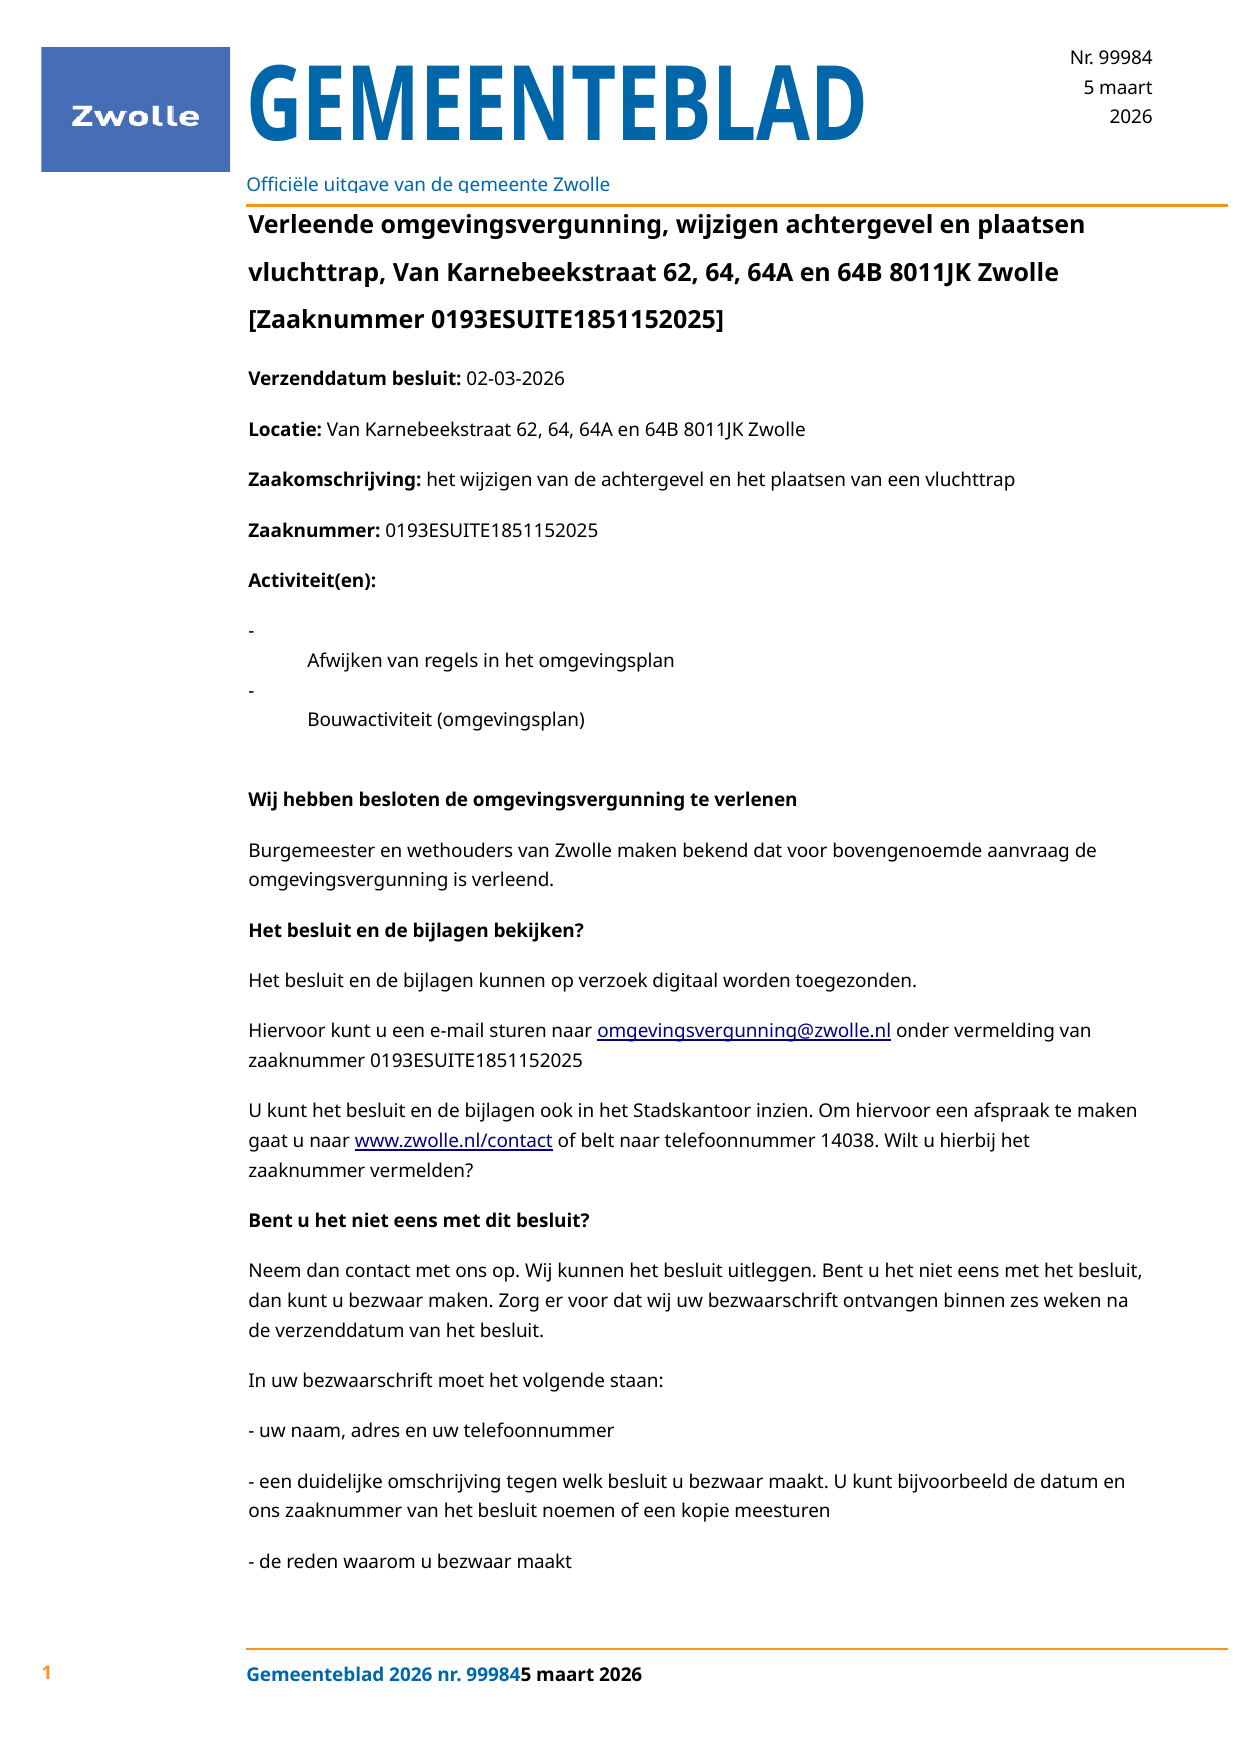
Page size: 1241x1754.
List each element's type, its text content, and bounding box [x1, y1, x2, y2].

list Bouwactiviteit (omgevingsplan) [248, 706, 1152, 732]
text Verleende omgevingsvergunning, wijzigen achtergevel en plaatsen vluchttrap, Van Karnebeekstraat 62, 64, 64A en 64B 8011JK Zwolle [Zaaknummer 0193ESUITE1851152025] [248, 207, 1152, 336]
text Zaakomschrijving: het wijzigen van de achtergevel en het plaatsen van een vluchttrap [248, 466, 1152, 492]
text U kunt het besluit en de bijlagen ook in het Stadskantoor inzien. Om hiervoor een afspraak te maken gaat u naar www.zwolle.nl/contact of belt naar telefoonnummer 14038. Wilt u hierbij het zaaknummer vermelden? [248, 1098, 1152, 1182]
text Verzenddatum besluit: 02-03-2026 [248, 366, 1152, 391]
text In uw bezwaarschrift moet het volgende staan: [248, 1367, 1152, 1393]
picture [41, 47, 231, 172]
text Activiteit(en): [248, 567, 1152, 593]
list Afwijken van regels in het omgevingsplan [248, 647, 1152, 673]
text - uw naam, adres en uw telefoonnummer [248, 1418, 1152, 1443]
text Locatie: Van Karnebeekstraat 62, 64, 64A en 64B 8011JK Zwolle [248, 416, 1152, 442]
text - de reden waarom u bezwaar maakt [248, 1548, 1152, 1574]
text Burgemeester en wethouders van Zwolle maken bekend dat voor bovengenoemde aanvraag de omgevingsvergunning is verleend. [248, 837, 1152, 892]
text Het besluit en de bijlagen kunnen op verzoek digitaal worden toegezonden. [248, 967, 1152, 993]
text Hiervoor kunt u een e-mail sturen naar omgevingsvergunning@zwolle.nl onder vermelding van zaaknummer 0193ESUITE1851152025 [248, 1018, 1152, 1073]
text - een duidelijke omschrijving tegen welk besluit u bezwaar maakt. U kunt bijvoorbeeld de datum en ons zaaknummer van het besluit noemen of een kopie meesturen [248, 1468, 1152, 1523]
text Zaaknummer: 0193ESUITE1851152025 [248, 517, 1152, 542]
text Het besluit en de bijlagen bekijken? [248, 917, 1152, 942]
text Neem dan contact met ons op. Wij kunnen het besluit uitleggen. Bent u het niet eens met het besluit, dan kunt u bezwaar maken. Zorg er voor dat wij uw bezwaarschrift ontvangen binnen zes weken na de verzenddatum van het besluit. [248, 1258, 1152, 1342]
text Bent u het niet eens met dit besluit? [248, 1207, 1152, 1233]
text Wij hebben besloten de omgevingsvergunning te verlenen [248, 786, 1152, 812]
